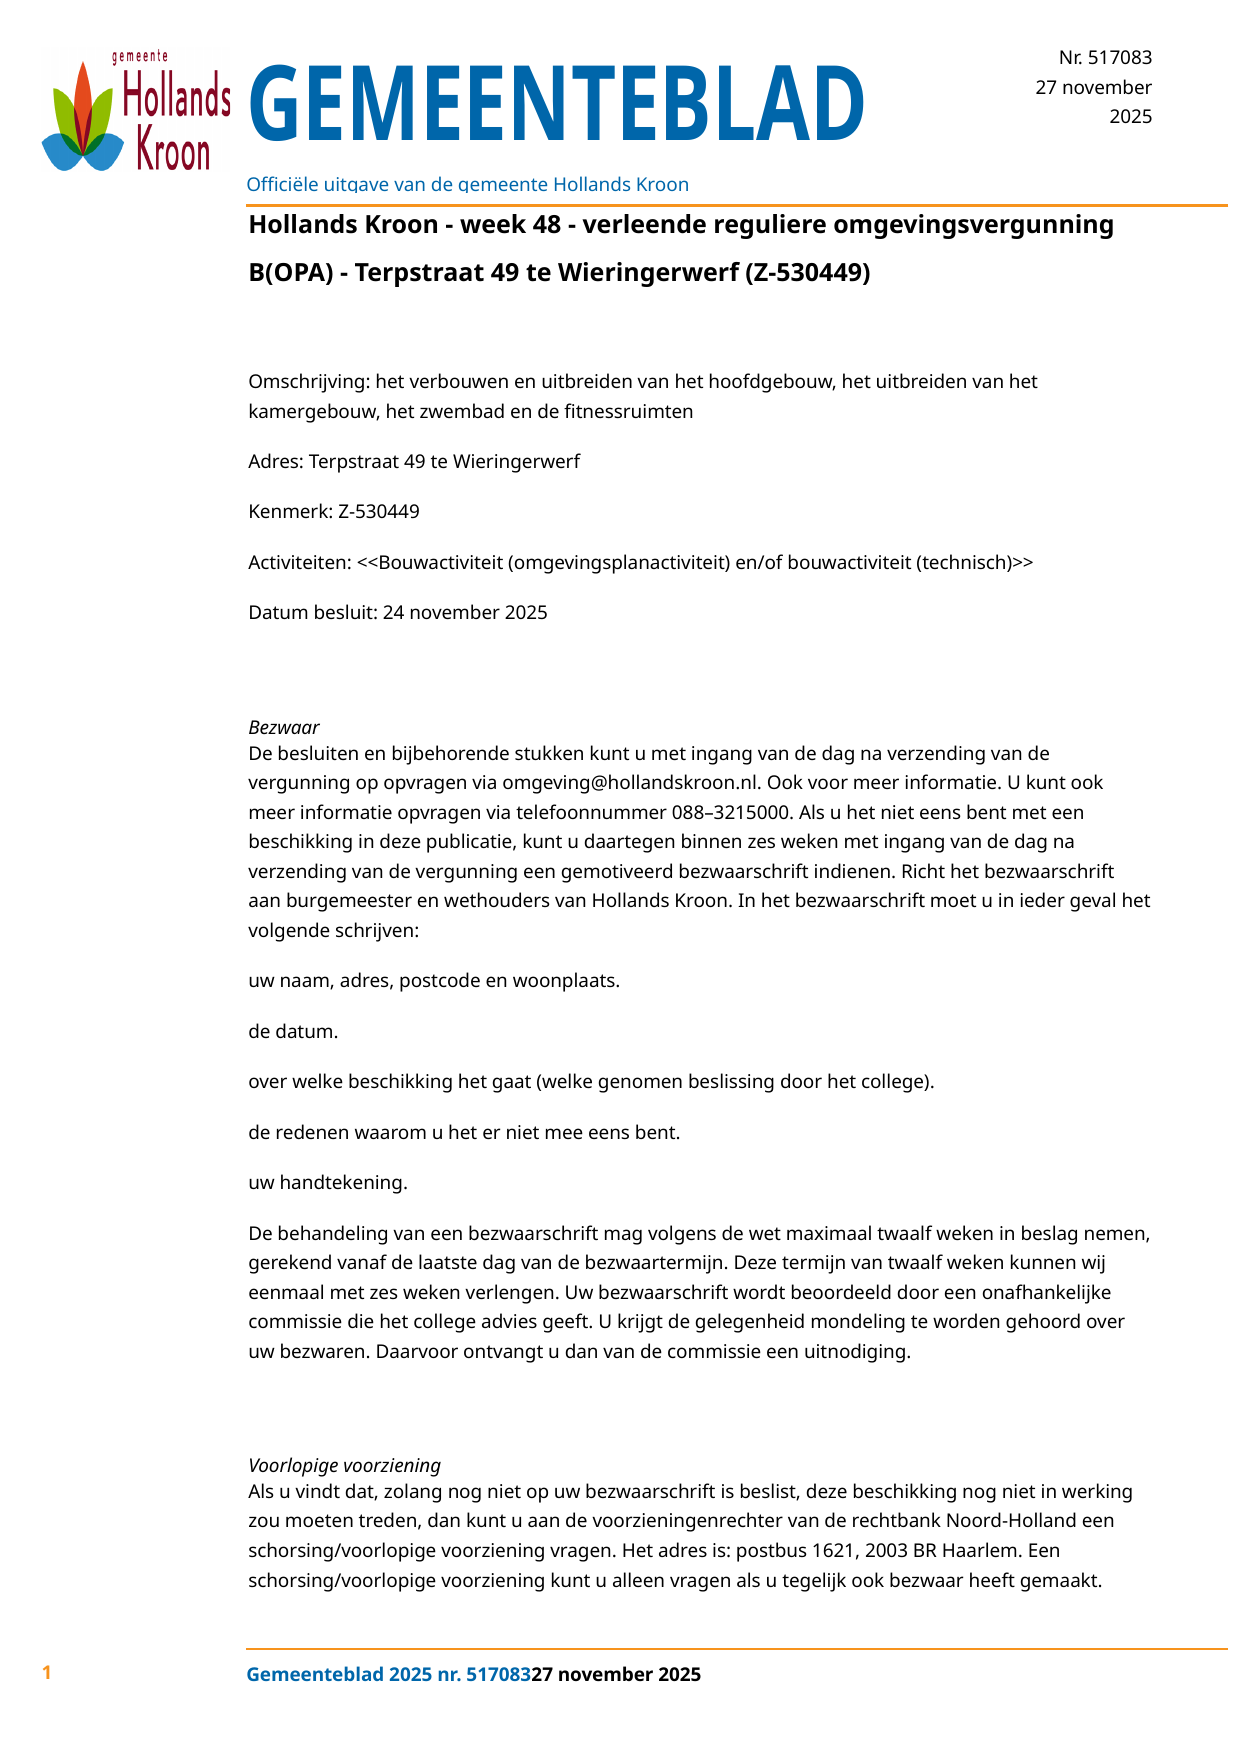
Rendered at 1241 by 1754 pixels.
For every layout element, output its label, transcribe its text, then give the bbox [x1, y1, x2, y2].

text uw naam, adres, postcode en woonplaats. [248, 968, 1152, 993]
text Kenmerk: Z-530449 [248, 499, 1152, 524]
text de redenen waarom u het er niet mee eens bent. [248, 1119, 1152, 1144]
text Activiteiten: <<Bouwactiviteit (omgevingsplanactiviteit) en/of bouwactiviteit (technisch)>> [248, 549, 1152, 575]
text Bezwaar [248, 714, 1152, 740]
text uw handtekening. [248, 1169, 1152, 1195]
text De behandeling van een bezwaarschrift mag volgens de wet maximaal twaalf weken in beslag nemen, gerekend vanaf de laatste dag van de bezwaartermijn. Deze termijn van twaalf weken kunnen wij eenmaal met zes weken verlengen. Uw bezwaarschrift wordt beoordeeld door een onafhankelijke commissie die het college advies geeft. U krijgt de gelegenheid mondeling te worden gehoord over uw bezwaren. Daarvoor ontvangt u dan van de commissie een uitnodiging. [248, 1220, 1152, 1364]
text Omschrijving: het verbouwen en uitbreiden van het hoofdgebouw, het uitbreiden van het kamergebouw, het zwembad en de fitnessruimten [248, 368, 1152, 424]
text Adres: Terpstraat 49 te Wieringerwerf [248, 448, 1152, 474]
text Hollands Kroon - week 48 - verleende reguliere omgevingsvergunning B(OPA) - Terpstraat 49 te Wieringerwerf (Z-530449) [248, 207, 1152, 288]
text over welke beschikking het gaat (welke genomen beslissing door het college). [248, 1068, 1152, 1094]
text Datum besluit: 24 november 2025 [248, 599, 1152, 625]
text de datum. [248, 1018, 1152, 1044]
text Als u vindt dat, zolang nog niet op uw bezwaarschrift is beslist, deze beschikking nog niet in werking zou moeten treden, dan kunt u aan de voorzieningenrechter van de rechtbank Noord-Holland een schorsing/voorlopige voorziening vragen. Het adres is: postbus 1621, 2003 BR Haarlem. Een schorsing/voorlopige voorziening kunt u alleen vragen als u tegelijk ook bezwaar heeft gemaakt. [248, 1478, 1152, 1593]
text Voorlopige voorziening [248, 1452, 1152, 1478]
text De besluiten en bijbehorende stukken kunt u met ingang van de dag na verzending van de vergunning op opvragen via omgeving@hollandskroon.nl. Ook voor meer informatie. U kunt ook meer informatie opvragen via telefoonnummer 088–3215000. Als u het niet eens bent met een beschikking in deze publicatie, kunt u daartegen binnen zes weken met ingang van de dag na verzending van de vergunning een gemotiveerd bezwaarschrift indienen. Richt het bezwaarschrift aan burgemeester en wethouders van Hollands Kroon. In het bezwaarschrift moet u in ieder geval het volgende schrijven: [248, 740, 1152, 943]
picture [41, 47, 231, 172]
